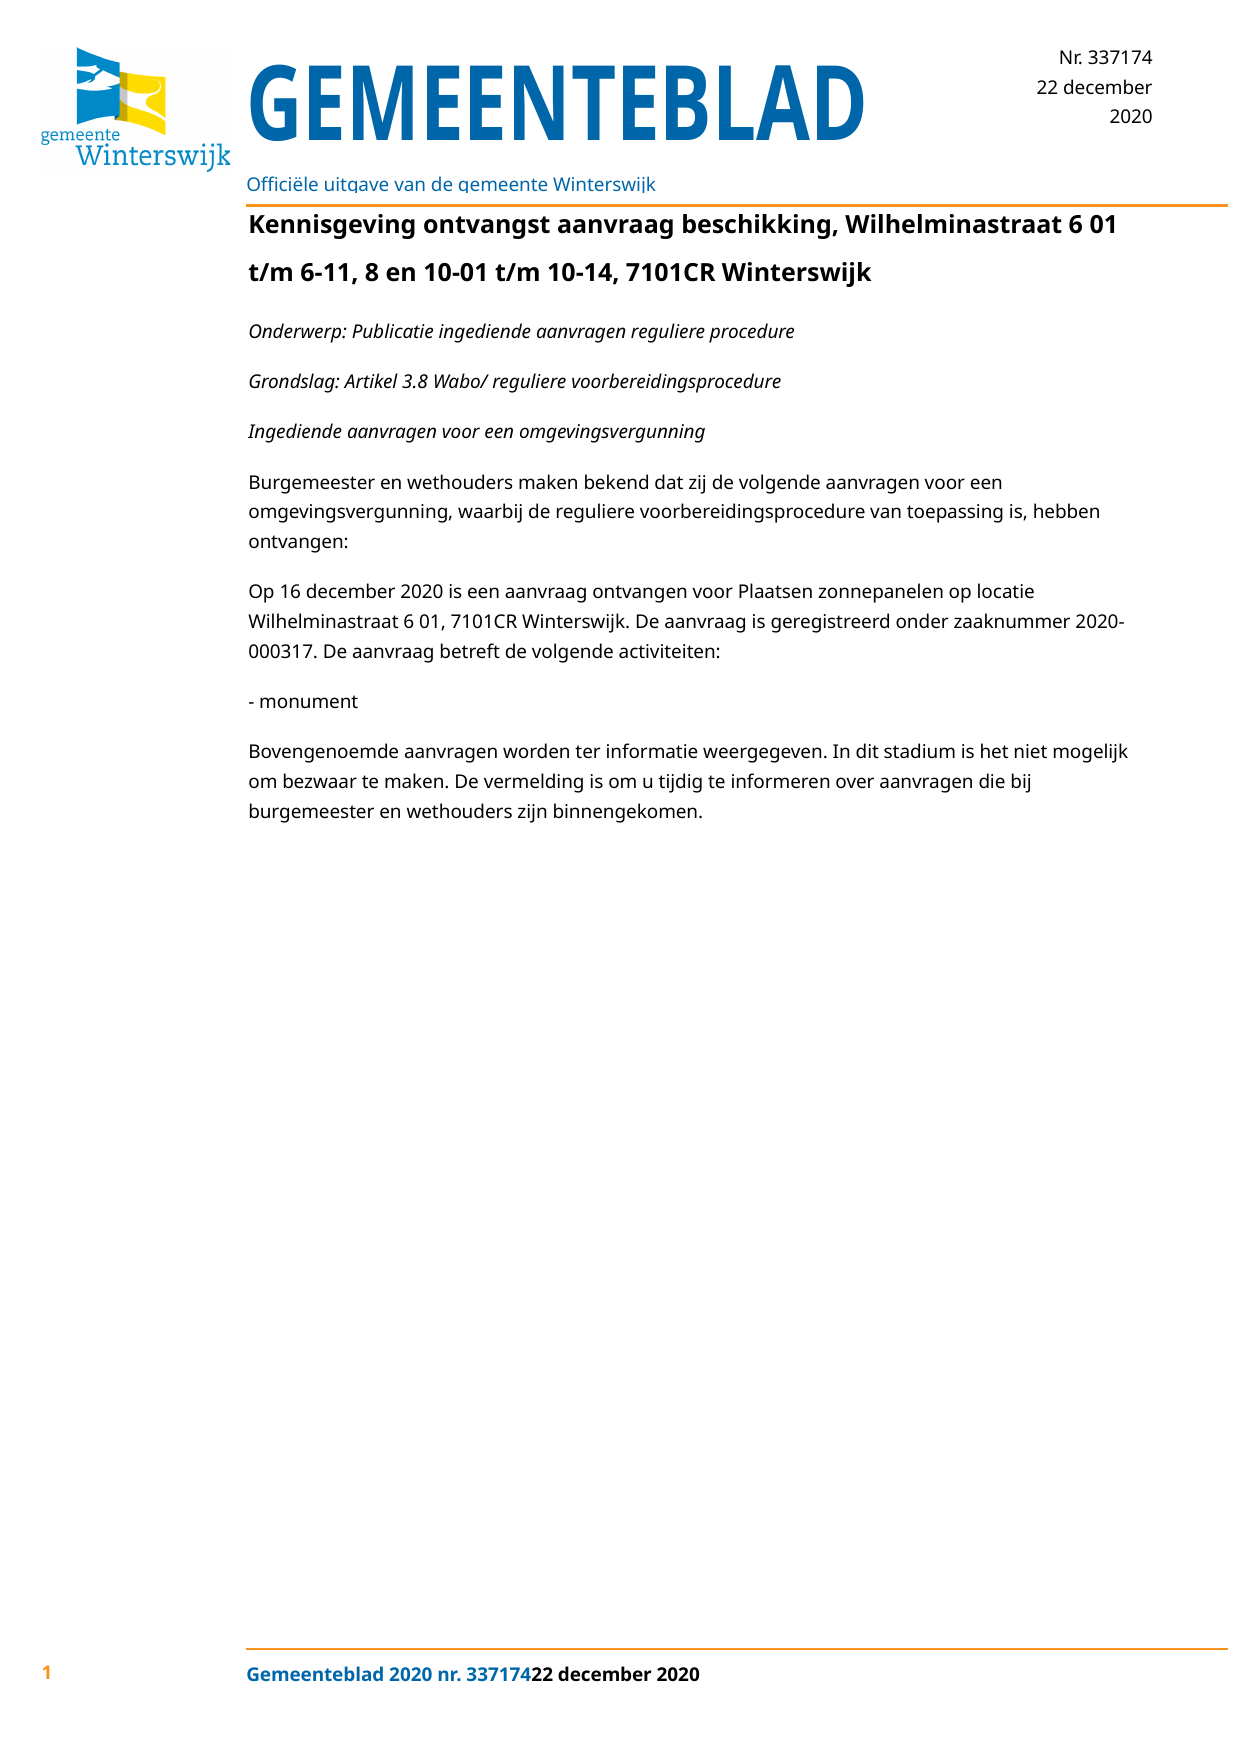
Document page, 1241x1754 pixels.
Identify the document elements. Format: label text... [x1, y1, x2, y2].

text Onderwerp: Publicatie ingediende aanvragen reguliere procedure [248, 318, 1152, 344]
text Kennisgeving ontvangst aanvraag beschikking, Wilhelminastraat 6 01 t/m 6-11, 8 en 10-01 t/m 10-14, 7101CR Winterswijk [248, 207, 1152, 288]
text Ingediende aanvragen voor een omgevingsvergunning [248, 419, 1152, 444]
text Grondslag: Artikel 3.8 Wabo/ reguliere voorbereidingsprocedure [248, 368, 1152, 394]
picture [225, 153, 231, 162]
text Bovengenoemde aanvragen worden ter informatie weergegeven. In dit stadium is het niet mogelijk om bezwaar te maken. De vermelding is om u tijdig te informeren over aanvragen die bij burgemeester en wethouders zijn binnengekomen. [248, 739, 1152, 824]
text - monument [248, 688, 1152, 714]
text Burgemeester en wethouders maken bekend dat zij de volgende aanvragen voor een omgevingsvergunning, waarbij de reguliere voorbereidingsprocedure van toepassing is, hebben ontvangen: [248, 469, 1152, 554]
text Op 16 december 2020 is een aanvraag ontvangen voor Plaatsen zonnepanelen op locatie Wilhelminastraat 6 01, 7101CR Winterswijk. De aanvraag is geregistreerd onder zaaknummer 2020-000317. De aanvraag betreft de volgende activiteiten: [248, 579, 1152, 664]
picture [41, 47, 231, 172]
